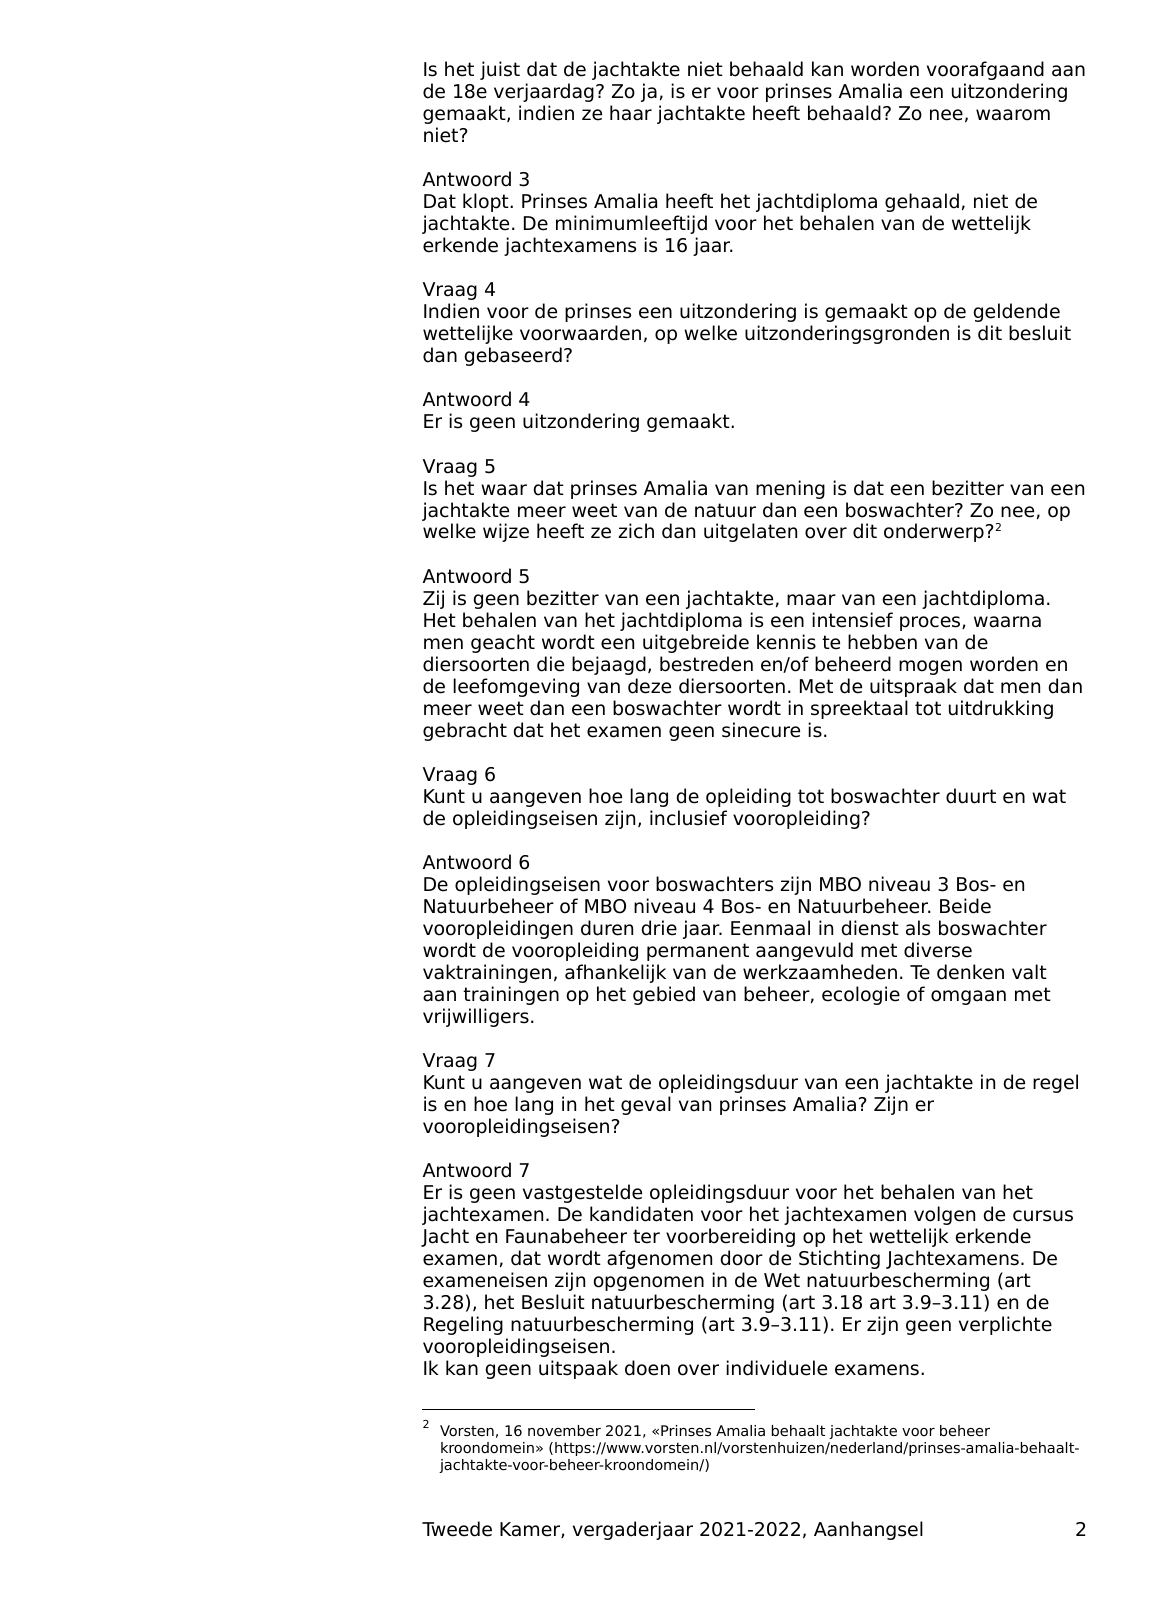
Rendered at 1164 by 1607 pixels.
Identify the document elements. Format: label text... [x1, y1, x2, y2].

text Is het juist dat de jachtakte niet behaald kan worden voorafgaand aan de 18e verjaardag? Zo ja, is er voor prinses Amalia een uitzondering gemaakt, indien ze haar jachtakte heeft behaald? Zo nee, waarom niet? [422, 59, 1087, 147]
text Antwoord 7 [422, 1160, 1087, 1182]
text Antwoord 4 [422, 389, 1087, 411]
text Ik kan geen uitspaak doen over individuele examens. [422, 1358, 1087, 1380]
text Antwoord 6 [422, 852, 1087, 874]
text Vraag 4 [422, 279, 1087, 301]
text Er is geen uitzondering gemaakt. [422, 411, 1087, 433]
text Indien voor de prinses een uitzondering is gemaakt op de geldende wettelijke voorwaarden, op welke uitzonderingsgronden is dit besluit dan gebaseerd? [422, 301, 1087, 367]
text Vorsten, 16 november 2021, «Prinses Amalia behaalt jachtakte voor beheer kroondomein» (https://www.vorsten.nl/vorstenhuizen/nederland/prinses-amalia-behaalt-jachtakte-voor-beheer-kroondomein/) [422, 1418, 1087, 1474]
text Antwoord 5 [422, 566, 1087, 588]
text Vraag 6 [422, 764, 1087, 786]
text Is het waar dat prinses Amalia van mening is dat een bezitter van een jachtakte meer weet van de natuur dan een boswachter? Zo nee, op welke wijze heeft ze zich dan uitgelaten over dit onderwerp? [422, 477, 1087, 543]
text Kunt u aangeven hoe lang de opleiding tot boswachter duurt en wat de opleidingseisen zijn, inclusief vooropleiding? [422, 786, 1087, 829]
text Vraag 5 [422, 456, 1087, 477]
text Zij is geen bezitter van een jachtakte, maar van een jachtdiploma. Het behalen van het jachtdiploma is een intensief proces, waarna men geacht wordt een uitgebreide kennis te hebben van de diersoorten die bejaagd, bestreden en/of beheerd mogen worden en de leefomgeving van deze diersoorten. Met de uitspraak dat men dan meer weet dan een boswachter wordt in spreektaal tot uitdrukking gebracht dat het examen geen sinecure is. [422, 588, 1087, 741]
text Antwoord 3 [422, 169, 1087, 191]
text Vraag 7 [422, 1050, 1087, 1072]
text Er is geen vastgestelde opleidingsduur voor het behalen van het jachtexamen. De kandidaten voor het jachtexamen volgen de cursus Jacht en Faunabeheer ter voorbereiding op het wettelijk erkende examen, dat wordt afgenomen door de Stichting Jachtexamens. De exameneisen zijn opgenomen in de Wet natuurbescherming (art 3.28), het Besluit natuurbescherming (art 3.18 art 3.9–3.11) en de Regeling natuurbescherming (art 3.9–3.11). Er zijn geen verplichte vooropleidingseisen. [422, 1182, 1087, 1358]
text Dat klopt. Prinses Amalia heeft het jachtdiploma gehaald, niet de jachtakte. De minimumleeftijd voor het behalen van de wettelijk erkende jachtexamens is 16 jaar. [422, 191, 1087, 257]
text Kunt u aangeven wat de opleidingsduur van een jachtakte in de regel is en hoe lang in het geval van prinses Amalia? Zijn er vooropleidingseisen? [422, 1072, 1087, 1138]
text De opleidingseisen voor boswachters zijn MBO niveau 3 Bos- en Natuurbeheer of MBO niveau 4 Bos- en Natuurbeheer. Beide vooropleidingen duren drie jaar. Eenmaal in dienst als boswachter wordt de vooropleiding permanent aangevuld met diverse vaktrainingen, afhankelijk van de werkzaamheden. Te denken valt aan trainingen op het gebied van beheer, ecologie of omgaan met vrijwilligers. [422, 874, 1087, 1028]
